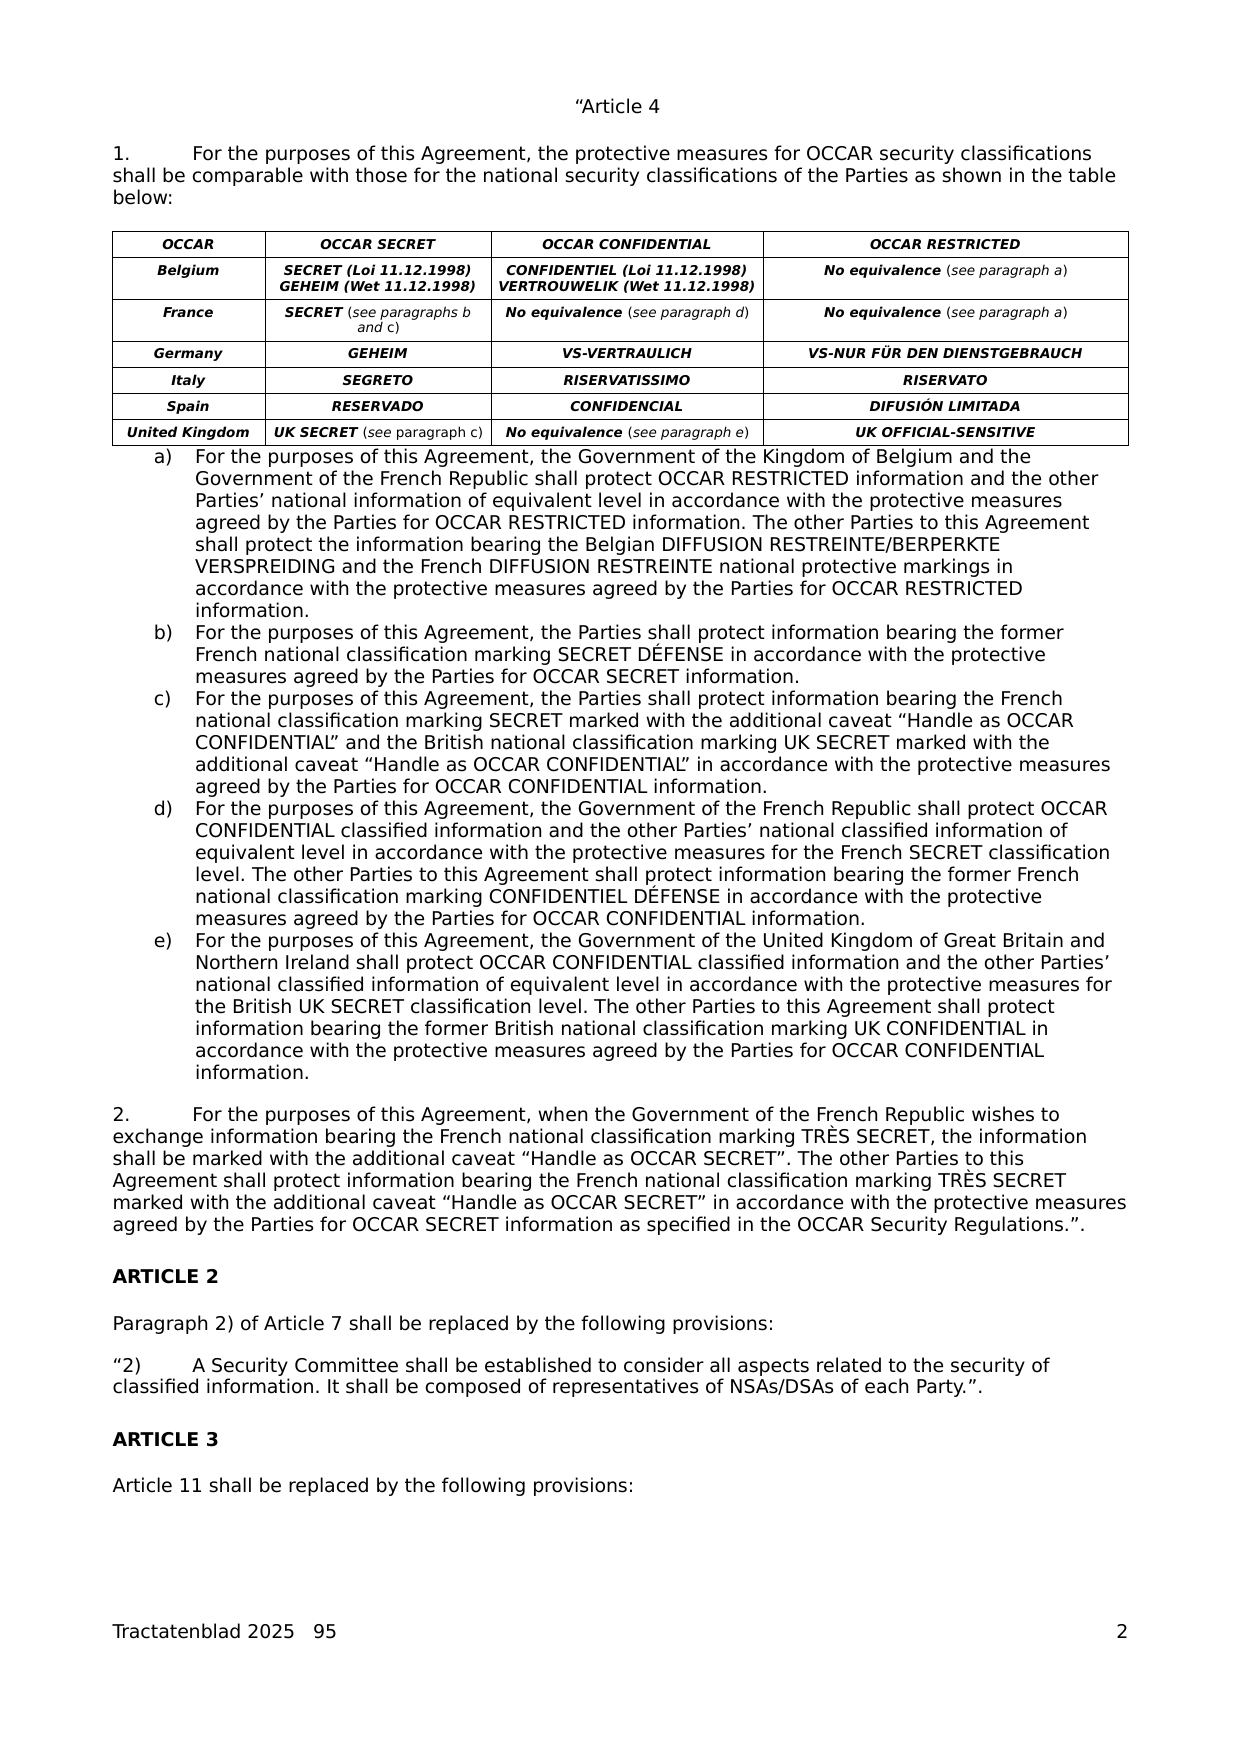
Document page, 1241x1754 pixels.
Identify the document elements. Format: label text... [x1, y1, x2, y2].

text c) For the purposes of this Agreement, the Parties shall protect information bearing the French national classification marking SECRET marked with the additional caveat “Handle as OCCAR CONFIDENTIAL” and the British national classification marking UK SECRET marked with the additional caveat “Handle as OCCAR CONFIDENTIAL” in accordance with the protective measures agreed by the Parties for OCCAR CONFIDENTIAL information. [153, 688, 1128, 798]
table_cell SEGRETO [266, 368, 491, 393]
table_cell Italy [113, 368, 265, 393]
table_cell RISERVATO [764, 368, 1128, 393]
text Article 11 shall be replaced by the following provisions: [112, 1475, 1128, 1497]
text 1. For the purposes of this Agreement, the protective measures for OCCAR security classifications shall be comparable with those for the national security classifications of the Parties as shown in the table below: [112, 143, 1128, 209]
table_cell No equivalence (see paragraph d) [492, 300, 763, 341]
table_cell CONFIDENCIAL [492, 394, 763, 419]
table_cell CONFIDENTIEL (Loi 11.12.1998) VERTROUWELIK (Wet 11.12.1998) [492, 258, 763, 299]
table_cell Germany [113, 342, 265, 367]
table_header OCCAR RESTRICTED [764, 232, 1128, 257]
table_cell SECRET (Loi 11.12.1998) GEHEIM (Wet 11.12.1998) [266, 258, 491, 299]
table_cell RISERVATISSIMO [492, 368, 763, 393]
table_cell RESERVADO [266, 394, 491, 419]
table_cell SECRET (see paragraphs b and c) [266, 300, 491, 341]
text 2. For the purposes of this Agreement, when the Government of the French Republic wishes to exchange information bearing the French national classification marking TRÈS SECRET, the information shall be marked with the additional caveat “Handle as OCCAR SECRET”. The other Parties to this Agreement shall protect information bearing the French national classification marking TRÈS SECRET marked with the additional caveat “Handle as OCCAR SECRET” in accordance with the protective measures agreed by the Parties for OCCAR SECRET information as specified in the OCCAR Security Regulations.”. [112, 1104, 1128, 1236]
table_header OCCAR [113, 232, 265, 257]
table_cell No equivalence (see paragraph e) [492, 420, 763, 445]
table_cell UK SECRET (see paragraph c) [266, 420, 491, 445]
text “2) A Security Committee shall be established to consider all aspects related to the security of classified information. It shall be composed of representatives of NSAs/DSAs of each Party.”. [112, 1354, 1128, 1398]
table_cell VS-VERTRAULICH [492, 342, 763, 367]
text Paragraph 2) of Article 7 shall be replaced by the following provisions: [112, 1312, 1128, 1334]
table_cell Spain [113, 394, 265, 419]
table_cell GEHEIM [266, 342, 491, 367]
table_cell France [113, 300, 265, 341]
subtitle ARTICLE 3 [112, 1428, 1128, 1450]
table_cell VS-NUR FÜR DEN DIENSTGEBRAUCH [764, 342, 1128, 367]
subtitle “Article 4 [112, 96, 1128, 118]
table_header OCCAR CONFIDENTIAL [492, 232, 763, 257]
table_cell United Kingdom [113, 420, 265, 445]
text e) For the purposes of this Agreement, the Government of the United Kingdom of Great Britain and Northern Ireland shall protect OCCAR CONFIDENTIAL classified information and the other Parties’ national classified information of equivalent level in accordance with the protective measures for the British UK SECRET classification level. The other Parties to this Agreement shall protect information bearing the former British national classification marking UK CONFIDENTIAL in accordance with the protective measures agreed by the Parties for OCCAR CONFIDENTIAL information. [153, 930, 1128, 1084]
text b) For the purposes of this Agreement, the Parties shall protect information bearing the former French national classification marking SECRET DÉFENSE in accordance with the protective measures agreed by the Parties for OCCAR SECRET information. [153, 622, 1128, 688]
table_cell DIFUSIÓN LIMITADA [764, 394, 1128, 419]
table_header OCCAR SECRET [266, 232, 491, 257]
text d) For the purposes of this Agreement, the Government of the French Republic shall protect OCCAR CONFIDENTIAL classified information and the other Parties’ national classified information of equivalent level in accordance with the protective measures for the French SECRET classification level. The other Parties to this Agreement shall protect information bearing the former French national classification marking CONFIDENTIEL DÉFENSE in accordance with the protective measures agreed by the Parties for OCCAR CONFIDENTIAL information. [153, 798, 1128, 930]
text a) For the purposes of this Agreement, the Government of the Kingdom of Belgium and the Government of the French Republic shall protect OCCAR RESTRICTED information and the other Parties’ national information of equivalent level in accordance with the protective measures agreed by the Parties for OCCAR RESTRICTED information. The other Parties to this Agreement shall protect the information bearing the Belgian DIFFUSION RESTREINTE/BERPERKTE VERSPREIDING and the French DIFFUSION RESTREINTE national protective markings in accordance with the protective measures agreed by the Parties for OCCAR RESTRICTED information. [153, 446, 1128, 622]
table_cell No equivalence (see paragraph a) [764, 300, 1128, 341]
table_cell No equivalence (see paragraph a) [764, 258, 1128, 299]
table_cell Belgium [113, 258, 265, 299]
table_cell UK OFFICIAL-SENSITIVE [764, 420, 1128, 445]
subtitle ARTICLE 2 [112, 1266, 1128, 1287]
